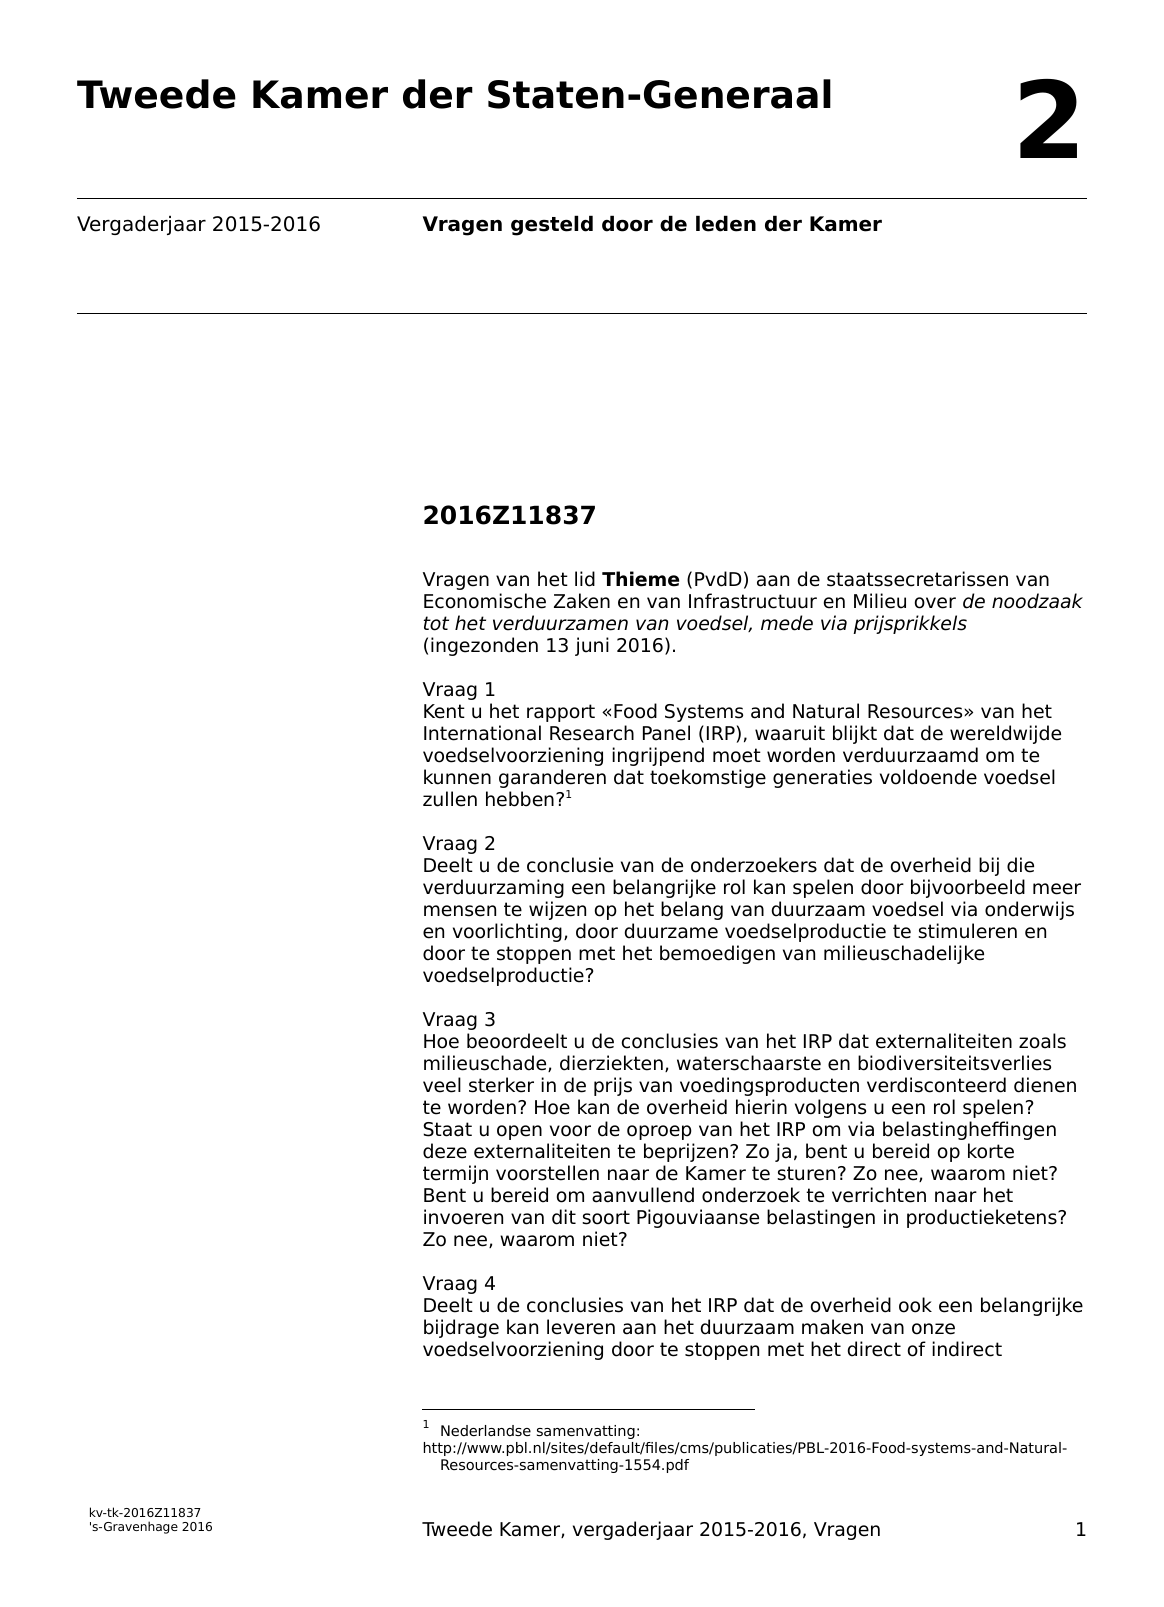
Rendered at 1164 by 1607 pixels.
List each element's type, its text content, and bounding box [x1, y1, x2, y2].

text 2016Z11837 [422, 501, 1087, 531]
text Vraag 4 [422, 1273, 1087, 1295]
text Deelt u de conclusie van de onderzoekers dat de overheid bij die verduurzaming een belangrijke rol kan spelen door bijvoorbeeld meer mensen te wijzen op het belang van duurzaam voedsel via onderwijs en voorlichting, door duurzame voedselproductie te stimuleren en door te stoppen met het bemoedigen van milieuschadelijke voedselproductie? [422, 855, 1087, 987]
text Nederlandse samenvatting: [422, 1418, 1087, 1441]
text Vragen van het lid Thieme (PvdD) aan de staatssecretarissen van Economische Zaken en van Infrastructuur en Milieu over de noodzaak tot het verduurzamen van voedsel, mede via prijsprikkels (ingezonden 13 juni 2016). [422, 569, 1087, 657]
text Vraag 1 [422, 679, 1087, 701]
text Vraag 2 [422, 833, 1087, 855]
text kv-tk-2016Z11837 [88, 1506, 323, 1520]
text 's-Gravenhage 2016 [88, 1520, 323, 1534]
text Hoe beoordeelt u de conclusies van het IRP dat externaliteiten zoals milieuschade, dierziekten, waterschaarste en biodiversiteitsverlies veel sterker in de prijs van voedingsproducten verdisconteerd dienen te worden? Hoe kan de overheid hierin volgens u een rol spelen? Staat u open voor de oproep van het IRP om via belastingheffingen deze externaliteiten te beprijzen? Zo ja, bent u bereid op korte termijn voorstellen naar de Kamer te sturen? Zo nee, waarom niet? Bent u bereid om aanvullend onderzoek te verrichten naar het invoeren van dit soort Pigouviaanse belastingen in productieketens? Zo nee, waarom niet? [422, 1031, 1087, 1251]
table_cell Vergaderjaar 2015-2016 [77, 199, 422, 313]
text Deelt u de conclusies van het IRP dat de overheid ook een belangrijke bijdrage kan leveren aan het duurzaam maken van onze voedselvoorziening door te stoppen met het direct of indirect [422, 1295, 1087, 1361]
table_header Tweede Kamer der Staten-Generaal [77, 59, 886, 198]
text Kent u het rapport «Food Systems and Natural Resources» van het International Research Panel (IRP), waaruit blijkt dat de wereldwijde voedselvoorziening ingrijpend moet worden verduurzaamd om te kunnen garanderen dat toekomstige generaties voldoende voedsel zullen hebben? [422, 701, 1087, 811]
text http://www.pbl.nl/sites/default/files/cms/publicaties/PBL-2016-Food-systems-and-Natural-Resources-samenvatting-1554.pdf [422, 1441, 1087, 1474]
text Vraag 3 [422, 1009, 1087, 1031]
table_header 2 [886, 59, 1087, 198]
table_cell Vragen gesteld door de leden der Kamer [422, 199, 1087, 313]
